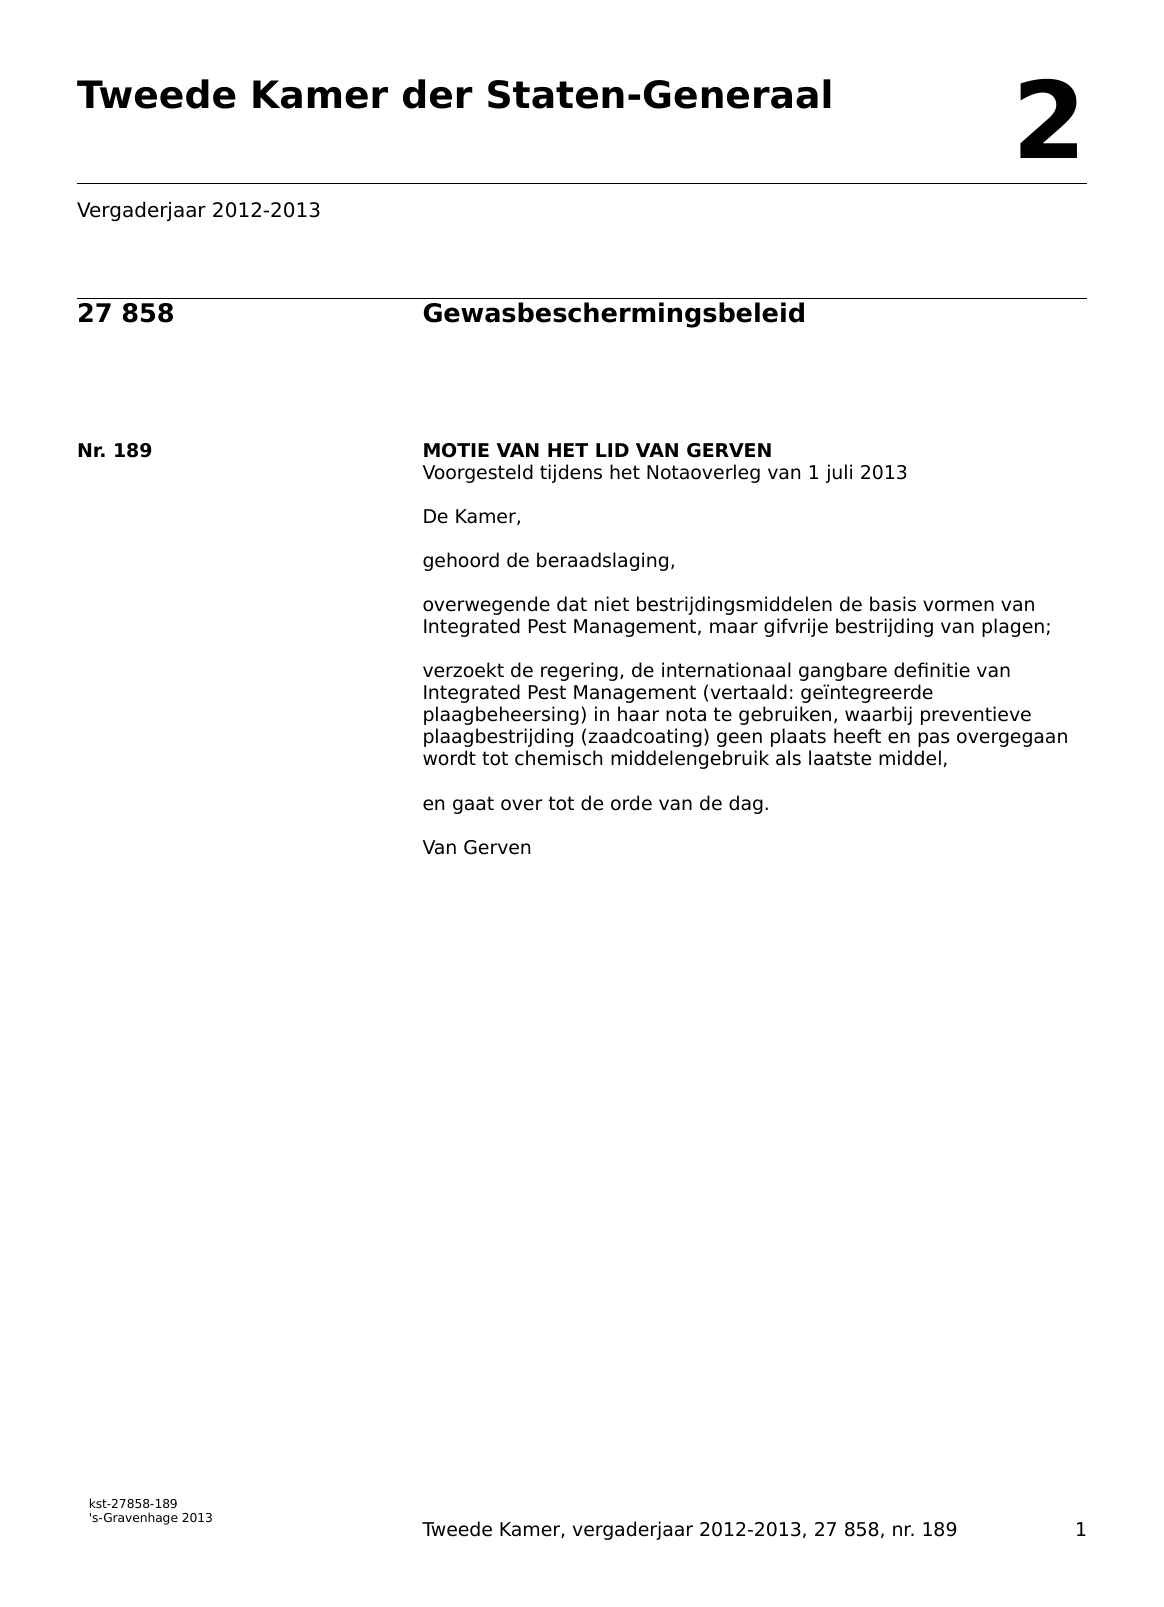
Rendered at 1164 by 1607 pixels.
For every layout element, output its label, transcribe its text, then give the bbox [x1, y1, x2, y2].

text en gaat over tot de orde van de dag. [422, 792, 1087, 814]
text De Kamer, [422, 506, 1087, 528]
subtitle Nr. 189 MOTIE VAN HET LID VAN GERVEN [77, 440, 1087, 462]
text kst-27858-189 [88, 1497, 323, 1511]
text verzoekt de regering, de internationaal gangbare definitie van Integrated Pest Management (vertaald: geïntegreerde plaagbeheersing) in haar nota te gebruiken, waarbij preventieve plaagbestrijding (zaadcoating) geen plaats heeft en pas overgegaan wordt tot chemisch middelengebruik als laatste middel, [422, 660, 1087, 770]
subtitle 27 858 Gewasbeschermingsbeleid [77, 299, 1087, 329]
text gehoord de beraadslaging, [422, 550, 1087, 572]
text 's-Gravenhage 2013 [88, 1511, 323, 1525]
text Voorgesteld tijdens het Notaoverleg van 1 juli 2013 [422, 462, 1087, 484]
table_header 2 [886, 59, 1087, 183]
table_cell Vergaderjaar 2012-2013 [77, 184, 1087, 298]
text Van Gerven [422, 837, 1087, 858]
text overwegende dat niet bestrijdingsmiddelen de basis vormen van Integrated Pest Management, maar gifvrije bestrijding van plagen; [422, 594, 1087, 638]
table_header Tweede Kamer der Staten-Generaal [77, 59, 886, 183]
